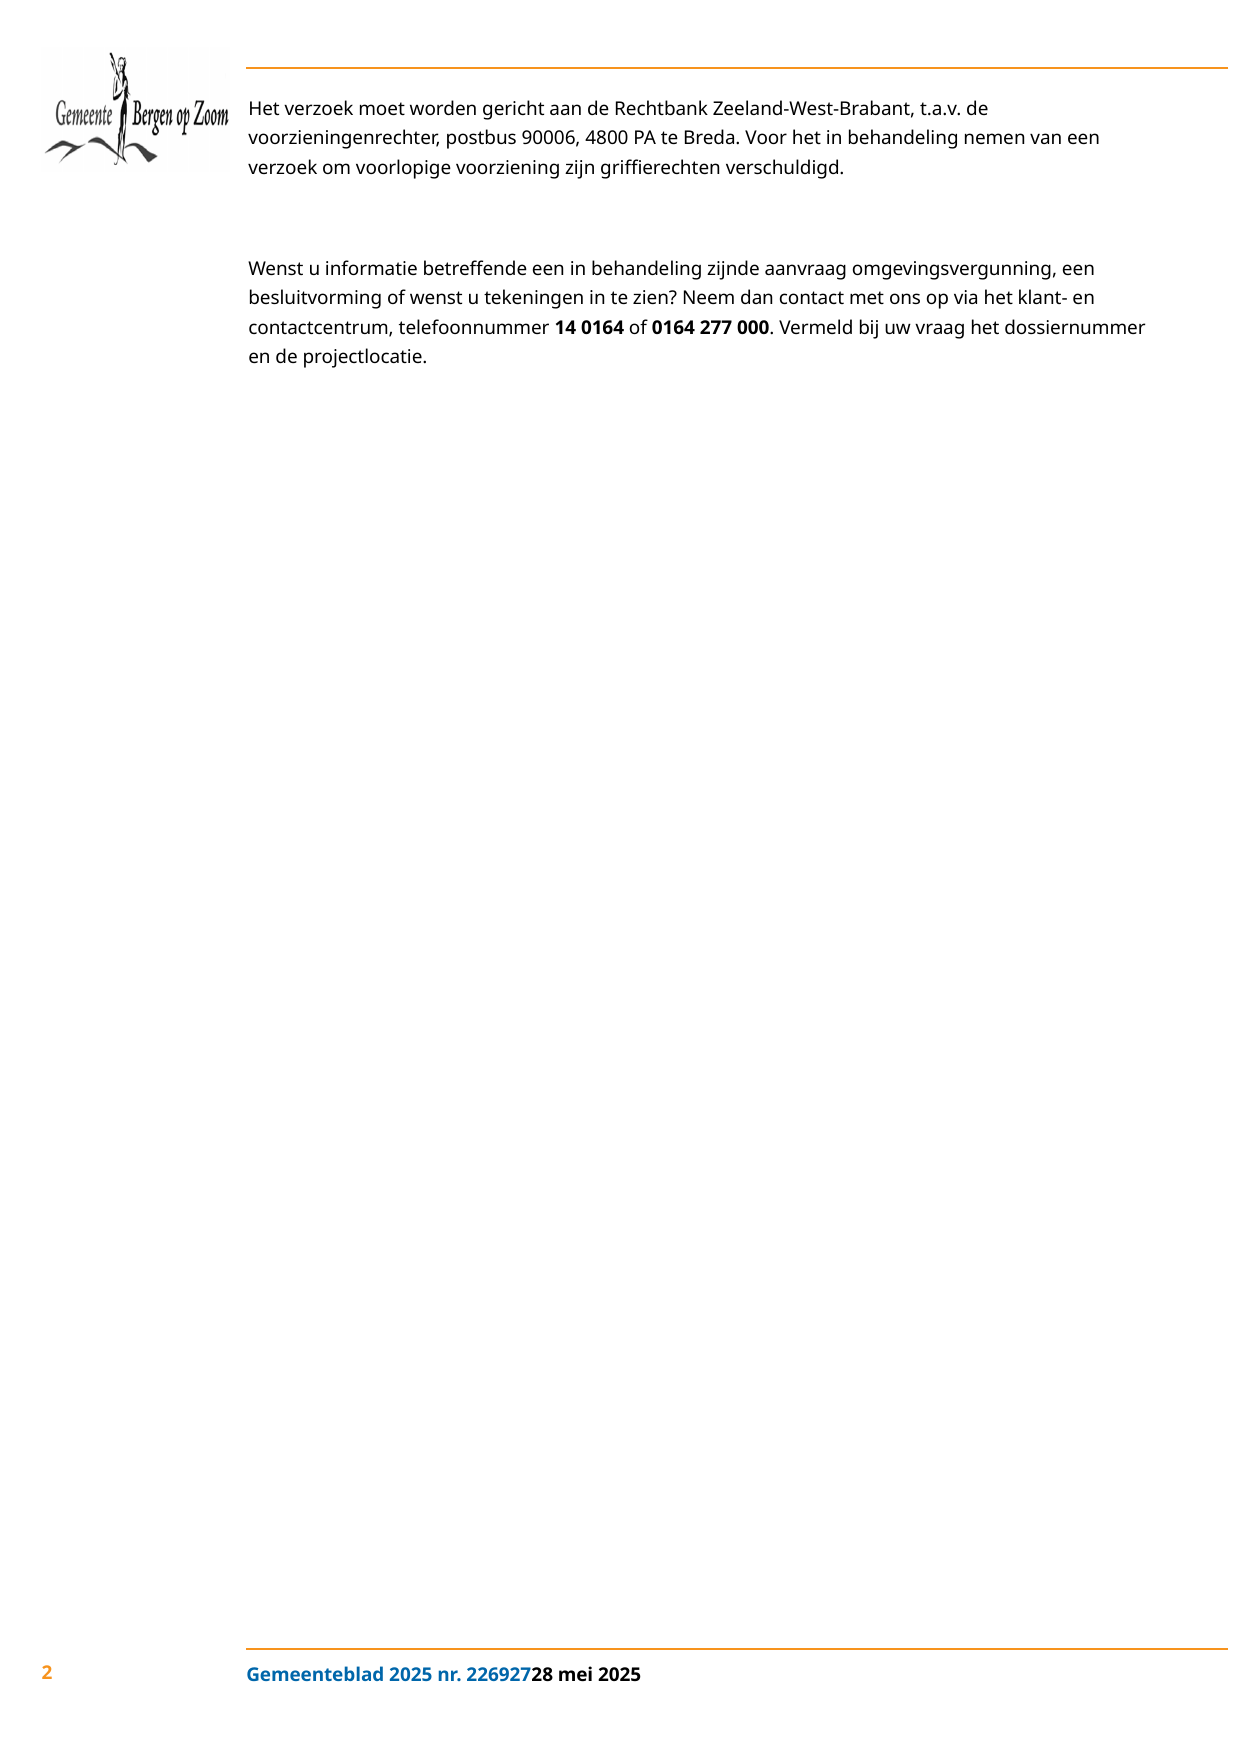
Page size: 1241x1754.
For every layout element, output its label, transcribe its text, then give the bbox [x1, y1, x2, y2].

picture [41, 47, 231, 172]
text Het verzoek moet worden gericht aan de Rechtbank Zeeland-West-Brabant, t.a.v. de voorzieningenrechter, postbus 90006, 4800 PA te Breda. Voor het in behandeling nemen van een verzoek om voorlopige voorziening zijn griffierechten verschuldigd. [248, 95, 1152, 180]
text Wenst u informatie betreffende een in behandeling zijnde aanvraag omgevingsvergunning, een besluitvorming of wenst u tekeningen in te zien? Neem dan contact met ons op via het klant- en contactcentrum, telefoonnummer 14 0164 of 0164 277 000. Vermeld bij uw vraag het dossiernummer en de projectlocatie. [248, 255, 1152, 369]
